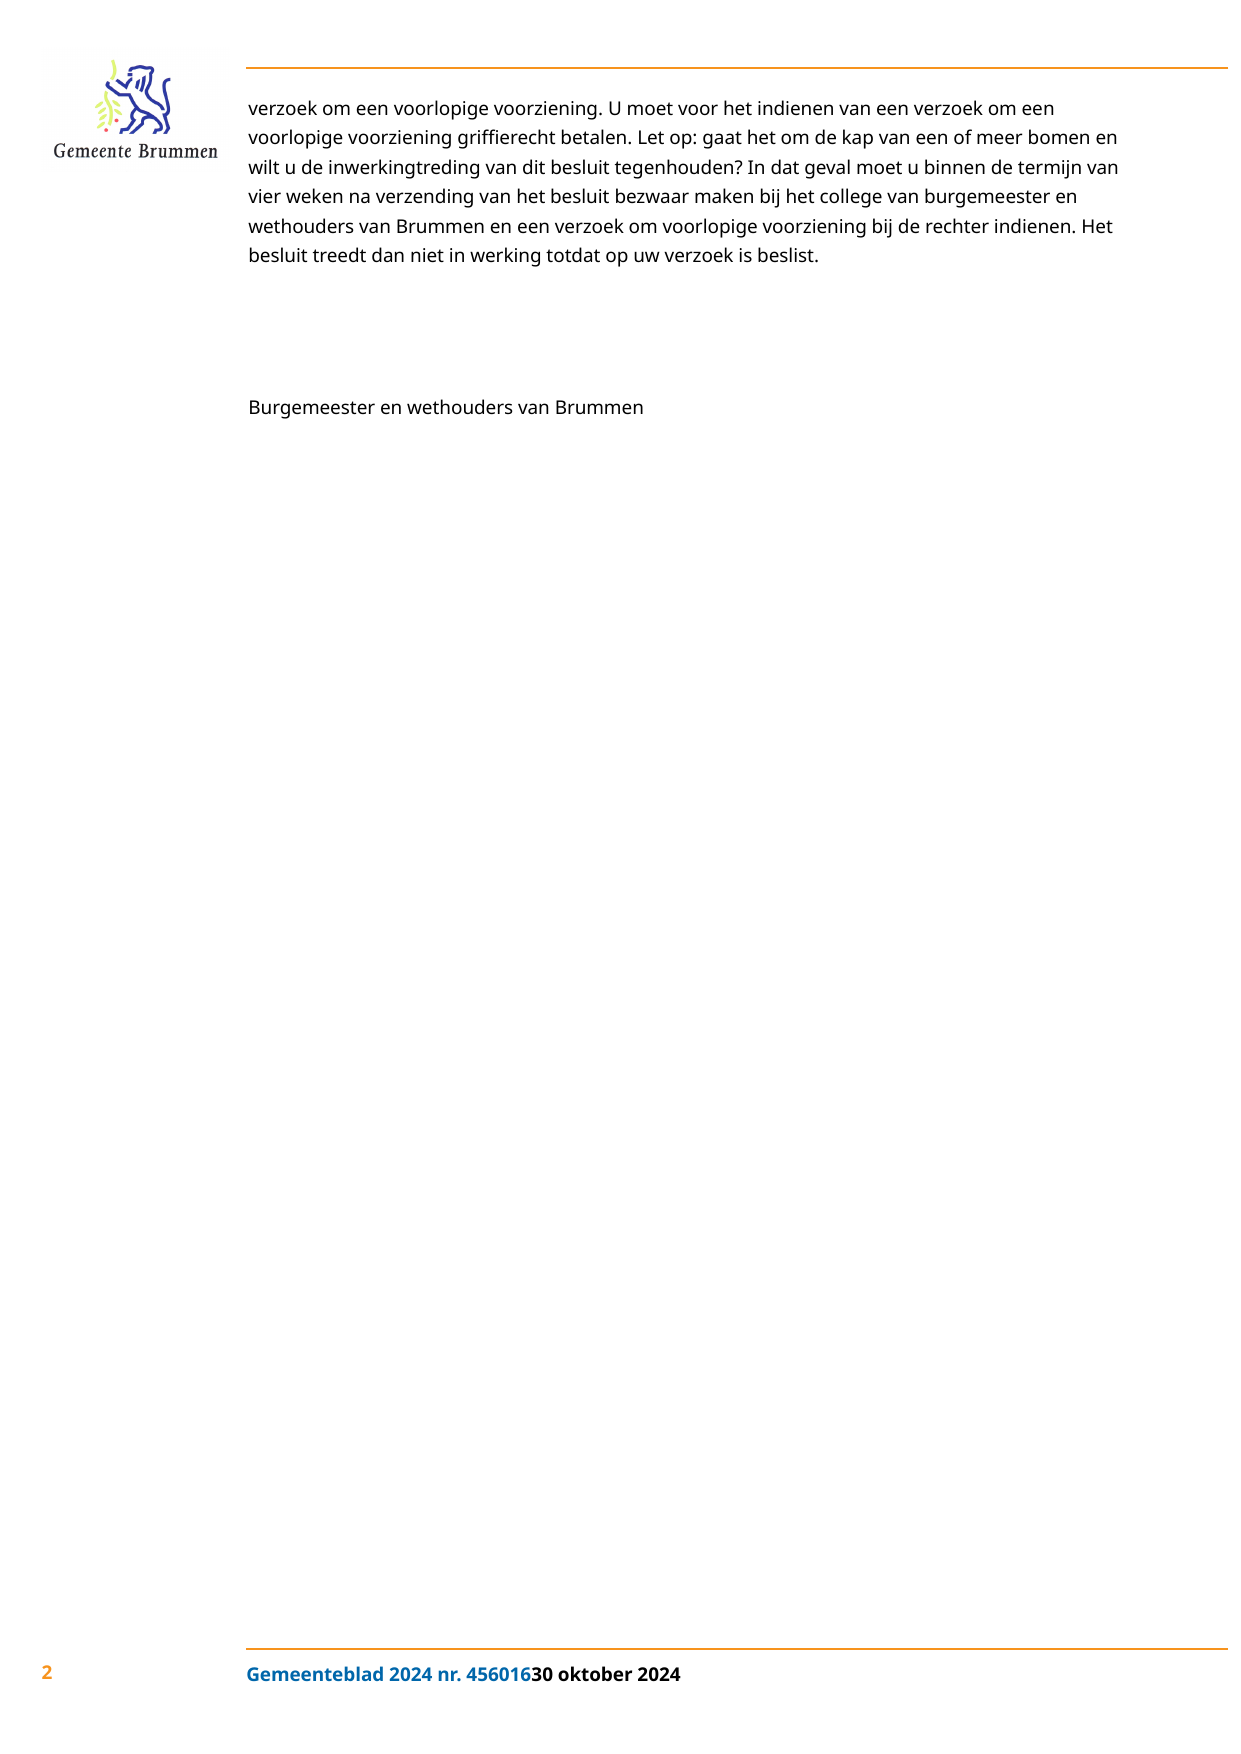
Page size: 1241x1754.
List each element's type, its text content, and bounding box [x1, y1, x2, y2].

text Burgemeester en wethouders van Brummen [248, 394, 1152, 420]
picture [41, 47, 231, 172]
text verzoek om een voorlopige voorziening. U moet voor het indienen van een verzoek om een voorlopige voorziening griffierecht betalen. Let op: gaat het om de kap van een of meer bomen en wilt u de inwerkingtreding van dit besluit tegenhouden? In dat geval moet u binnen de termijn van vier weken na verzending van het besluit bezwaar maken bij het college van burgemeester en wethouders van Brummen en een verzoek om voorlopige voorziening bij de rechter indienen. Het besluit treedt dan niet in werking totdat op uw verzoek is beslist. [248, 95, 1152, 268]
